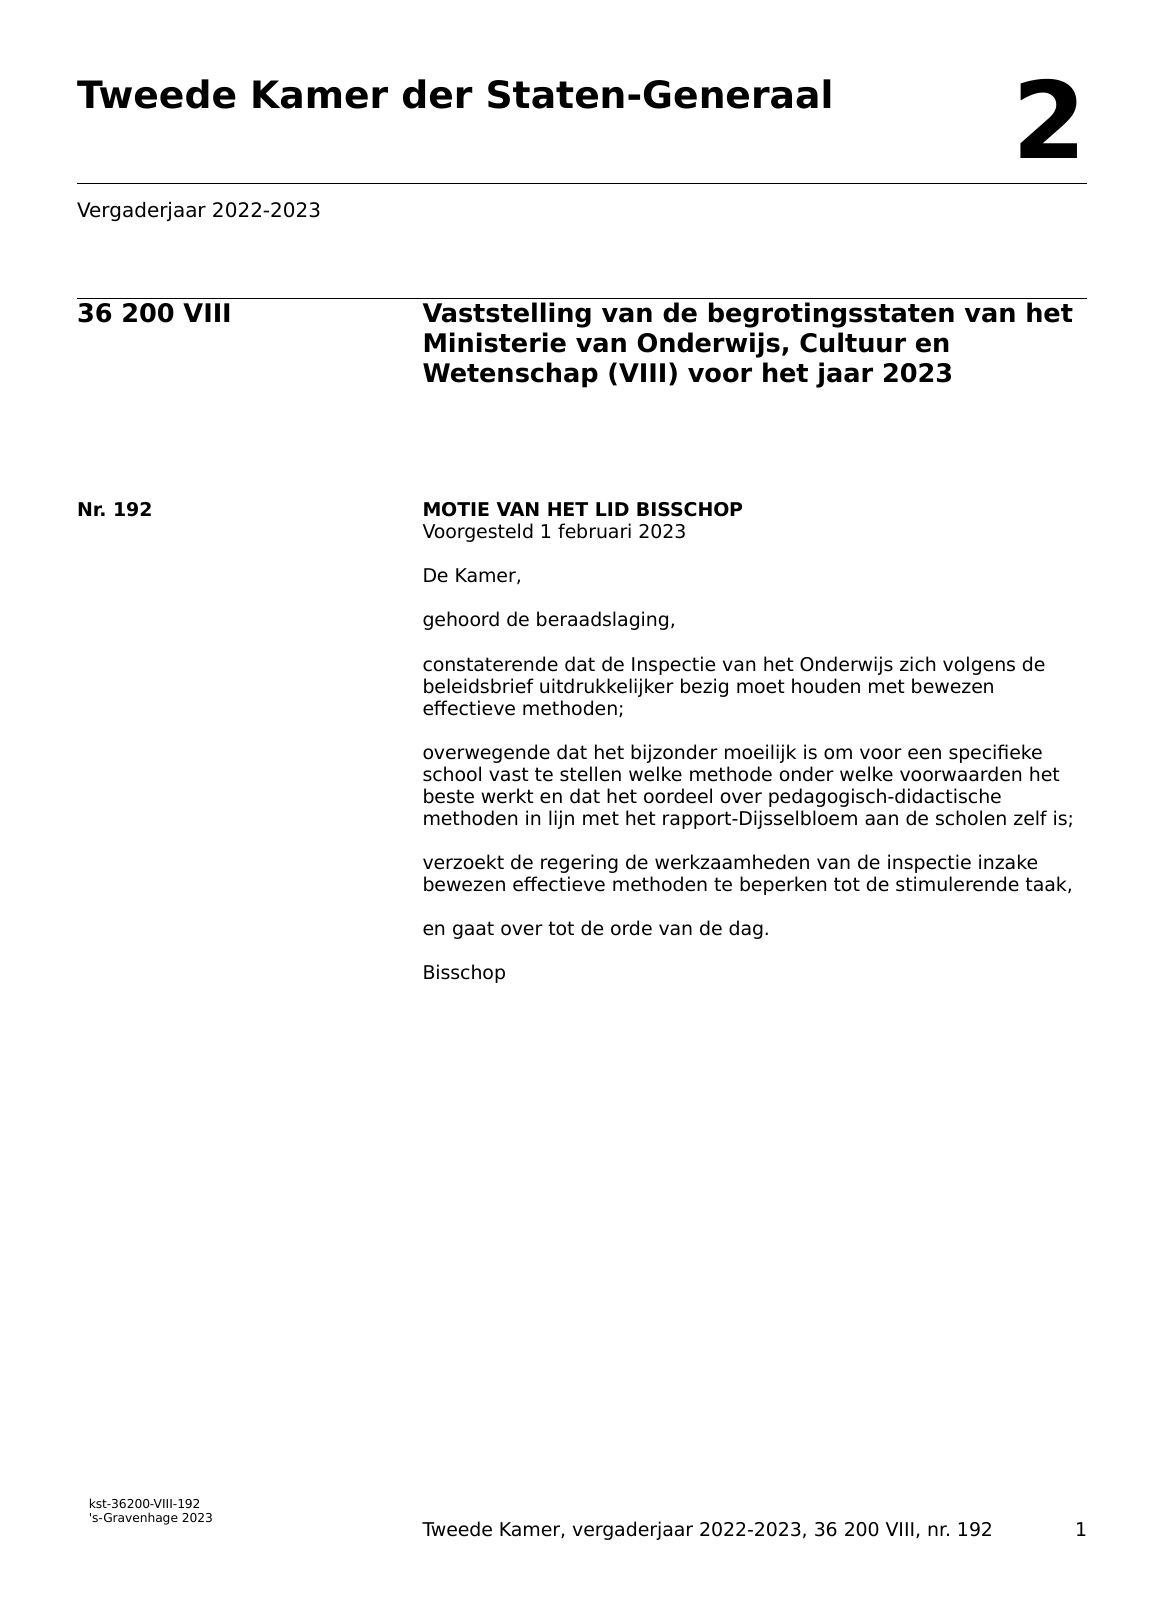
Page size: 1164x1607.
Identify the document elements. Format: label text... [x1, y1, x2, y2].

text 's-Gravenhage 2023 [88, 1511, 323, 1525]
text Voorgesteld 1 februari 2023 [422, 521, 1087, 543]
text De Kamer, [422, 565, 1087, 587]
text verzoekt de regering de werkzaamheden van de inspectie inzake bewezen effectieve methoden te beperken tot de stimulerende taak, [422, 852, 1087, 896]
text kst-36200-VIII-192 [88, 1497, 323, 1511]
text overwegende dat het bijzonder moeilijk is om voor een specifieke school vast te stellen welke methode onder welke voorwaarden het beste werkt en dat het oordeel over pedagogisch-didactische methoden in lijn met het rapport-Dijsselbloem aan de scholen zelf is; [422, 742, 1087, 829]
text gehoord de beraadslaging, [422, 609, 1087, 631]
text en gaat over tot de orde van de dag. [422, 918, 1087, 940]
table_cell Vergaderjaar 2022-2023 [77, 184, 1087, 298]
text Bisschop [422, 962, 1087, 984]
subtitle Nr. 192 MOTIE VAN HET LID BISSCHOP [77, 499, 1087, 521]
table_header Tweede Kamer der Staten-Generaal [77, 59, 886, 183]
table_header 2 [886, 59, 1087, 183]
subtitle 36 200 VIII Vaststelling van de begrotingsstaten van het Ministerie van Onderwijs, Cultuur en Wetenschap (VIII) voor het jaar 2023 [77, 299, 1087, 388]
text constaterende dat de Inspectie van het Onderwijs zich volgens de beleidsbrief uitdrukkelijker bezig moet houden met bewezen effectieve methoden; [422, 653, 1087, 719]
